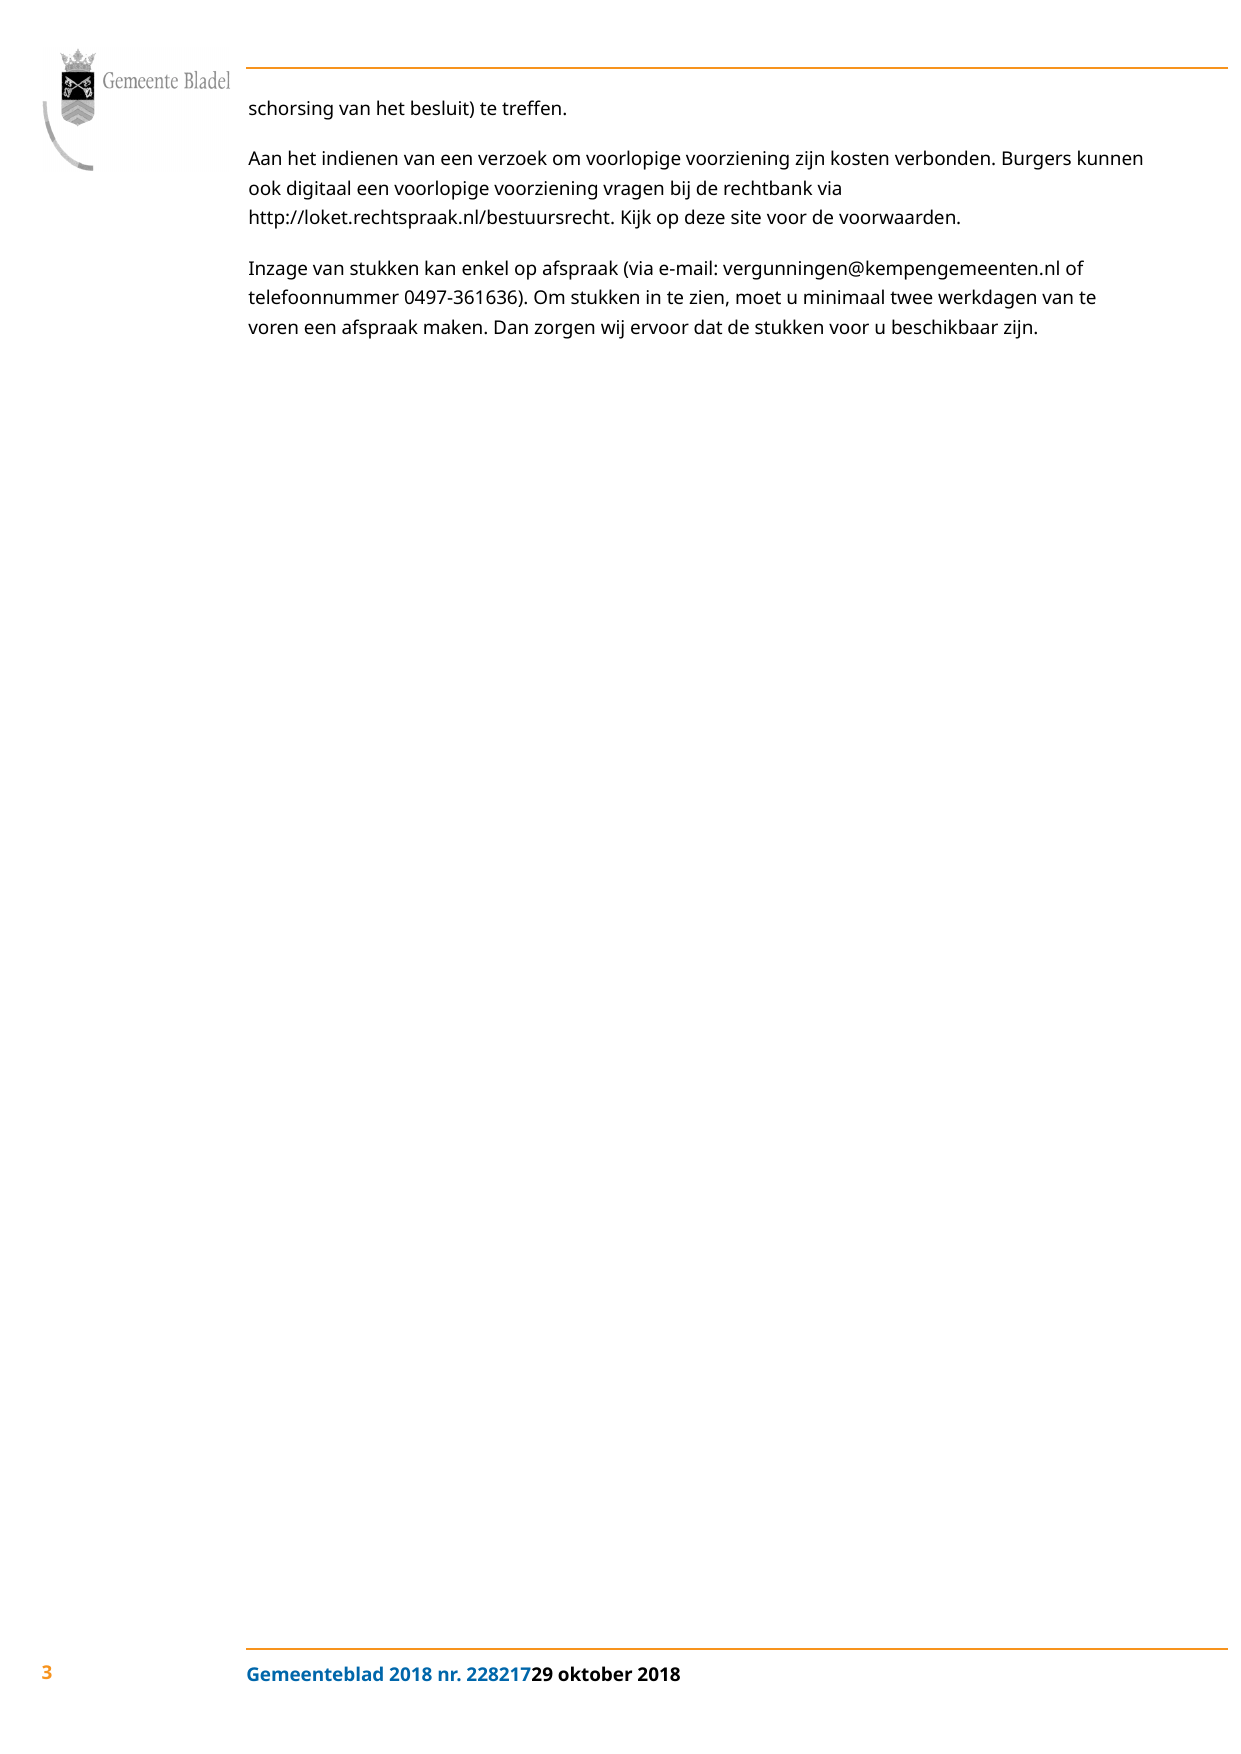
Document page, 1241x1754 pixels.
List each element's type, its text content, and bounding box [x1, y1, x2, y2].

text Inzage van stukken kan enkel op afspraak (via e-mail: vergunningen@kempengemeenten.nl of telefoonnummer 0497-361636). Om stukken in te zien, moet u minimaal twee werkdagen van te voren een afspraak maken. Dan zorgen wij ervoor dat de stukken voor u beschikbaar zijn. [248, 255, 1152, 340]
picture [41, 47, 231, 172]
text Aan het indienen van een verzoek om voorlopige voorziening zijn kosten verbonden. Burgers kunnen ook digitaal een voorlopige voorziening vragen bij de rechtbank via http://loket.rechtspraak.nl/bestuursrecht. Kijk op deze site voor de voorwaarden. [248, 145, 1152, 230]
text schorsing van het besluit) te treffen. [248, 95, 1152, 121]
